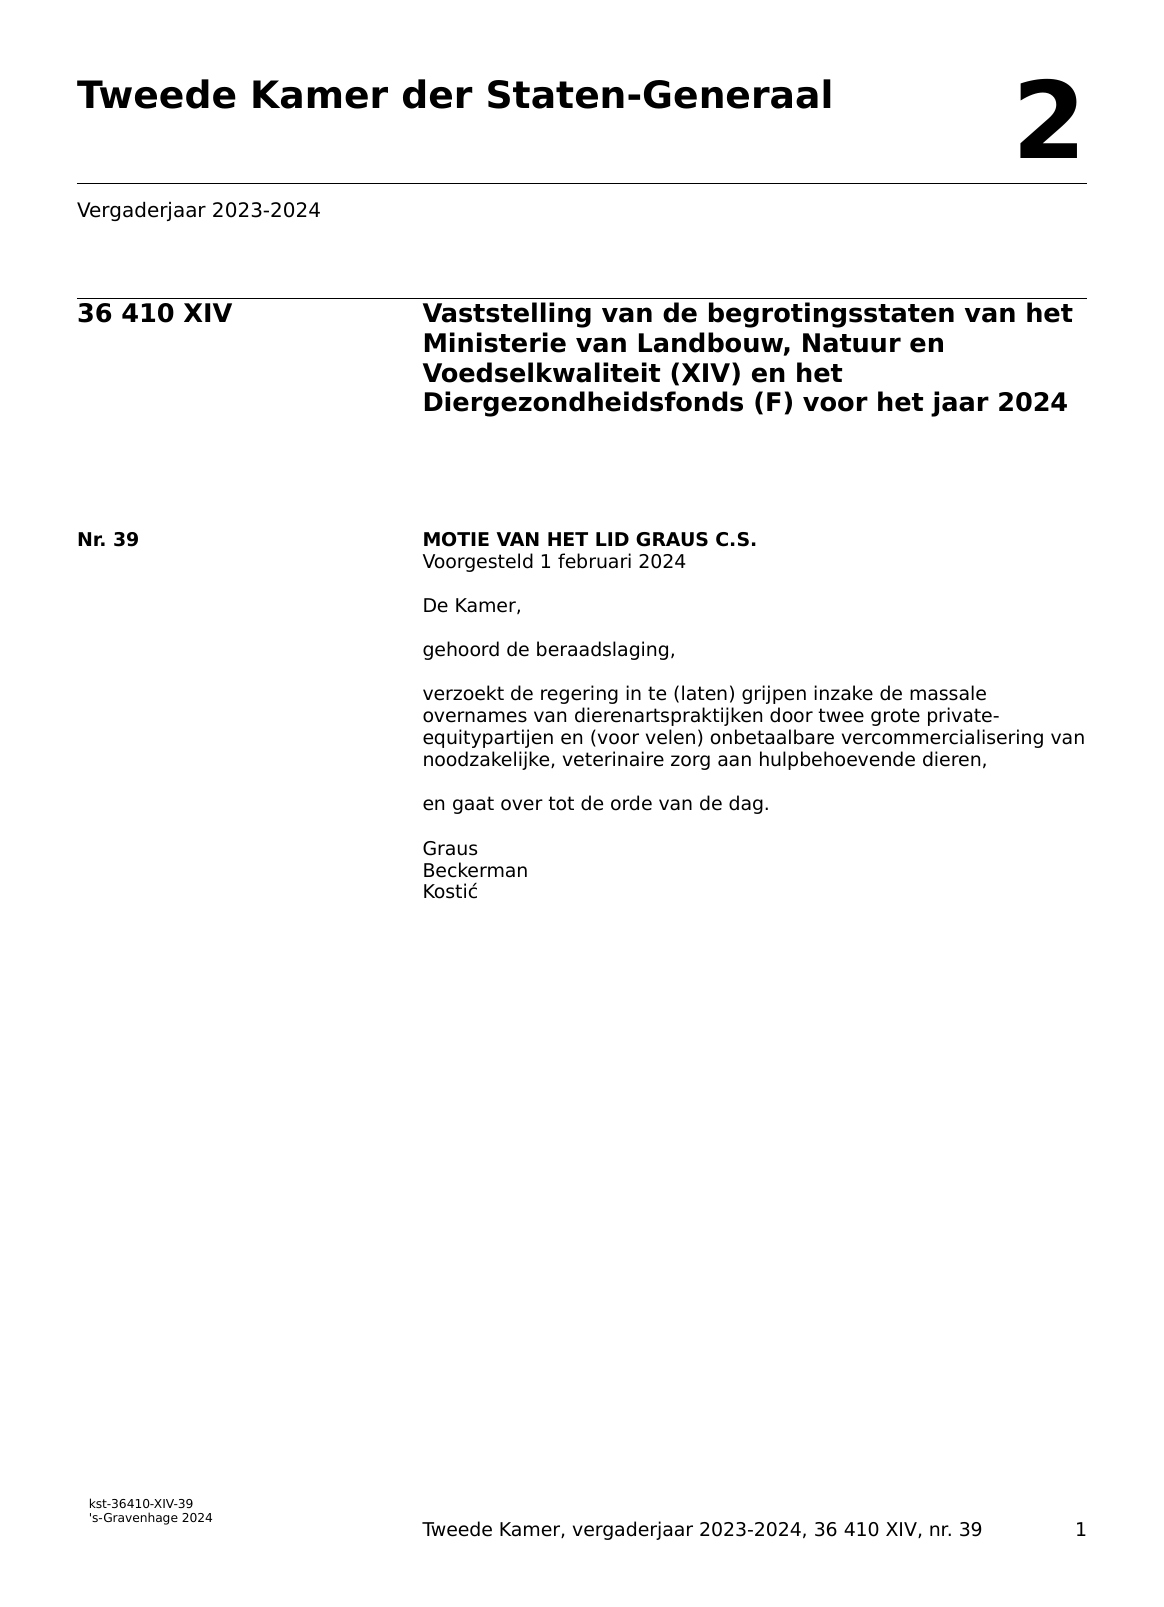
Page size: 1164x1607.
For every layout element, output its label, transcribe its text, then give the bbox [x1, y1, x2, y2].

subtitle 36 410 XIV Vaststelling van de begrotingsstaten van het Ministerie van Landbouw, Natuur en Voedselkwaliteit (XIV) en het Diergezondheidsfonds (F) voor het jaar 2024 [77, 299, 1087, 418]
text Kostić [422, 881, 1087, 903]
text verzoekt de regering in te (laten) grijpen inzake de massale overnames van dierenartspraktijken door twee grote private-equitypartijen en (voor velen) onbetaalbare vercommercialisering van noodzakelijke, veterinaire zorg aan hulpbehoevende dieren, [422, 683, 1087, 771]
text en gaat over tot de orde van de dag. [422, 793, 1087, 815]
text Voorgesteld 1 februari 2024 [422, 551, 1087, 573]
table_header Tweede Kamer der Staten-Generaal [77, 59, 886, 183]
text kst-36410-XIV-39 [88, 1497, 323, 1511]
text De Kamer, [422, 595, 1087, 617]
table_header 2 [886, 59, 1087, 183]
subtitle Nr. 39 MOTIE VAN HET LID GRAUS C.S. [77, 529, 1087, 551]
text Graus [422, 837, 1087, 859]
text 's-Gravenhage 2024 [88, 1511, 323, 1525]
text Beckerman [422, 859, 1087, 881]
text gehoord de beraadslaging, [422, 639, 1087, 661]
table_cell Vergaderjaar 2023-2024 [77, 184, 1087, 298]
